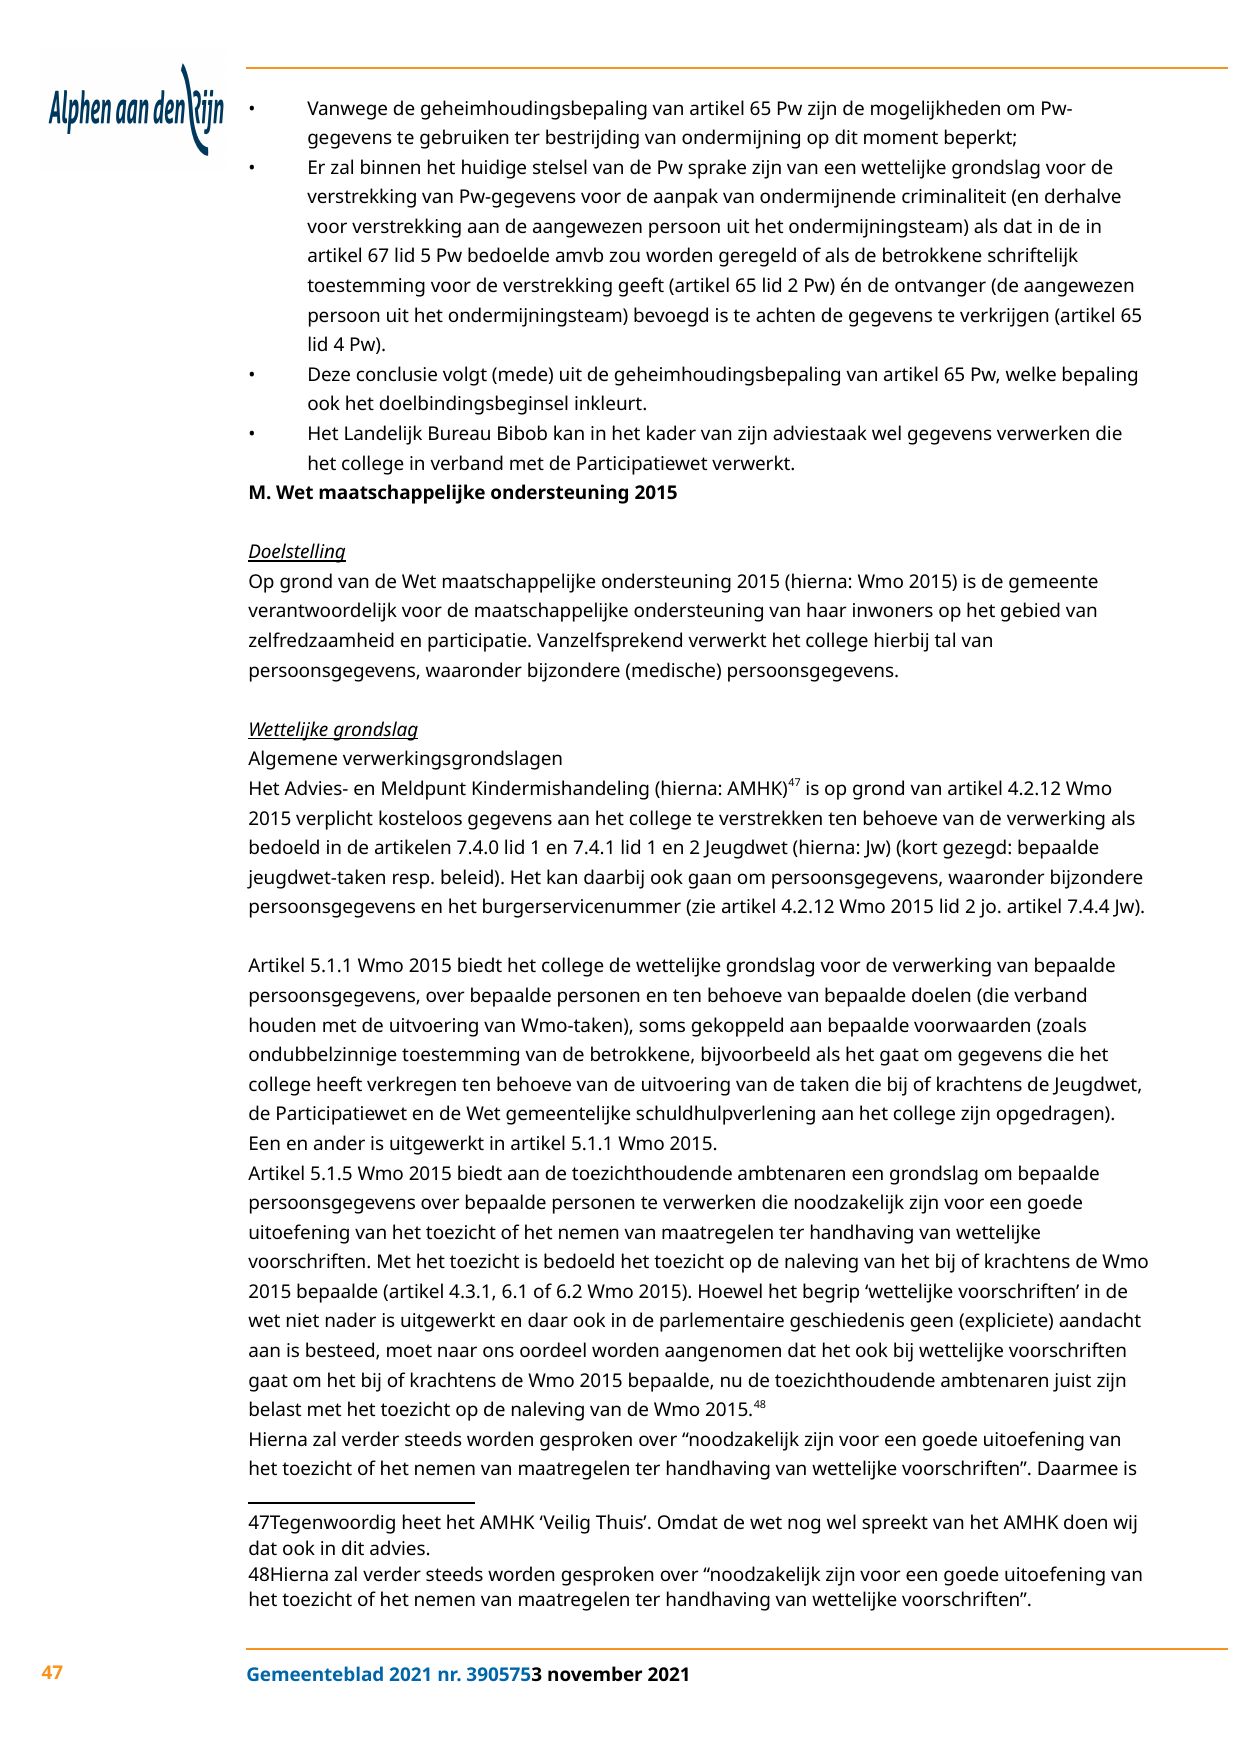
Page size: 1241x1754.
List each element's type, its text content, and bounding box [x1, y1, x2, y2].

text Artikel 5.1.1 Wmo 2015 biedt het college de wettelijke grondslag voor de verwerking van bepaalde persoonsgegevens, over bepaalde personen en ten behoeve van bepaalde doelen (die verband houden met de uitvoering van Wmo-taken), soms gekoppeld aan bepaalde voorwaarden (zoals ondubbelzinnige toestemming van de betrokkene, bijvoorbeeld als het gaat om gegevens die het college heeft verkregen ten behoeve van de uitvoering van de taken die bij of krachtens de Jeugdwet, de Participatiewet en de Wet gemeentelijke schuldhulpverlening aan het college zijn opgedragen). Een en ander is uitgewerkt in artikel 5.1.1 Wmo 2015. [248, 953, 1152, 1156]
text Artikel 5.1.5 Wmo 2015 biedt aan de toezichthoudende ambtenaren een grondslag om bepaalde persoonsgegevens over bepaalde personen te verwerken die noodzakelijk zijn voor een goede uitoefening van het toezicht of het nemen van maatregelen ter handhaving van wettelijke voorschriften. Met het toezicht is bedoeld het toezicht op de naleving van het bij of krachtens de Wmo 2015 bepaalde (artikel 4.3.1, 6.1 of 6.2 Wmo 2015). Hoewel het begrip ‘wettelijke voorschriften’ in de wet niet nader is uitgewerkt en daar ook in de parlementaire geschiedenis geen (expliciete) aandacht aan is besteed, moet naar ons oordeel worden aangenomen dat het ook bij wettelijke voorschriften gaat om het bij of krachtens de Wmo 2015 bepaalde, nu de toezichthoudende ambtenaren juist zijn belast met het toezicht op de naleving van de Wmo 2015. [248, 1160, 1152, 1422]
text Doelstelling [248, 538, 1152, 564]
text Hierna zal verder steeds worden gesproken over “noodzakelijk zijn voor een goede uitoefening van het toezicht of het nemen van maatregelen ter handhaving van wettelijke voorschriften”. Daarmee is [248, 1426, 1152, 1481]
text Hierna zal verder steeds worden gesproken over “noodzakelijk zijn voor een goede uitoefening van het toezicht of het nemen van maatregelen ter handhaving van wettelijke voorschriften”. [248, 1561, 1152, 1612]
text Algemene verwerkingsgrondslagen [248, 746, 1152, 771]
text M. Wet maatschappelijke ondersteuning 2015 [248, 479, 1152, 505]
list Er zal binnen het huidige stelsel van de Pw sprake zijn van een wettelijke grondslag voor de verstrekking van Pw-gegevens voor de aanpak van ondermijnende criminaliteit (en derhalve voor verstrekking aan de aangewezen persoon uit het ondermijningsteam) als dat in de in artikel 67 lid 5 Pw bedoelde amvb zou worden geregeld of als de betrokkene schriftelijk toestemming voor de verstrekking geeft (artikel 65 lid 2 Pw) én de ontvanger (de aangewezen persoon uit het ondermijningsteam) bevoegd is te achten de gegevens te verkrijgen (artikel 65 lid 4 Pw). [248, 154, 1152, 357]
text Op grond van de Wet maatschappelijke ondersteuning 2015 (hierna: Wmo 2015) is de gemeente verantwoordelijk voor de maatschappelijke ondersteuning van haar inwoners op het gebied van zelfredzaamheid en participatie. Vanzelfsprekend verwerkt het college hierbij tal van persoonsgegevens, waaronder bijzondere (medische) persoonsgegevens. [248, 568, 1152, 683]
text Tegenwoordig heet het AMHK ‘Veilig Thuis’. Omdat de wet nog wel spreekt van het AMHK doen wij dat ook in dit advies. [248, 1509, 1152, 1561]
list Het Landelijk Bureau Bibob kan in het kader van zijn adviestaak wel gegevens verwerken die het college in verband met de Participatiewet verwerkt. [248, 420, 1152, 476]
list Deze conclusie volgt (mede) uit de geheimhoudingsbepaling van artikel 65 Pw, welke bepaling ook het doelbindingsbeginsel inkleurt. [248, 361, 1152, 416]
text Het Advies- en Meldpunt Kindermishandeling (hierna: AMHK) is op grond van artikel 4.2.12 Wmo 2015 verplicht kosteloos gegevens aan het college te verstrekken ten behoeve van de verwerking als bedoeld in de artikelen 7.4.0 lid 1 en 7.4.1 lid 1 en 2 Jeugdwet (hierna: Jw) (kort gezegd: bepaalde jeugdwet-taken resp. beleid). Het kan daarbij ook gaan om persoonsgegevens, waaronder bijzondere persoonsgegevens en het burgerservicenummer (zie artikel 4.2.12 Wmo 2015 lid 2 jo. artikel 7.4.4 Jw). [248, 775, 1152, 919]
list Vanwege de geheimhoudingsbepaling van artikel 65 Pw zijn de mogelijkheden om Pw-gegevens te gebruiken ter bestrijding van ondermijning op dit moment beperkt; [248, 95, 1152, 150]
text Wettelijke grondslag [248, 716, 1152, 742]
picture [41, 47, 231, 172]
